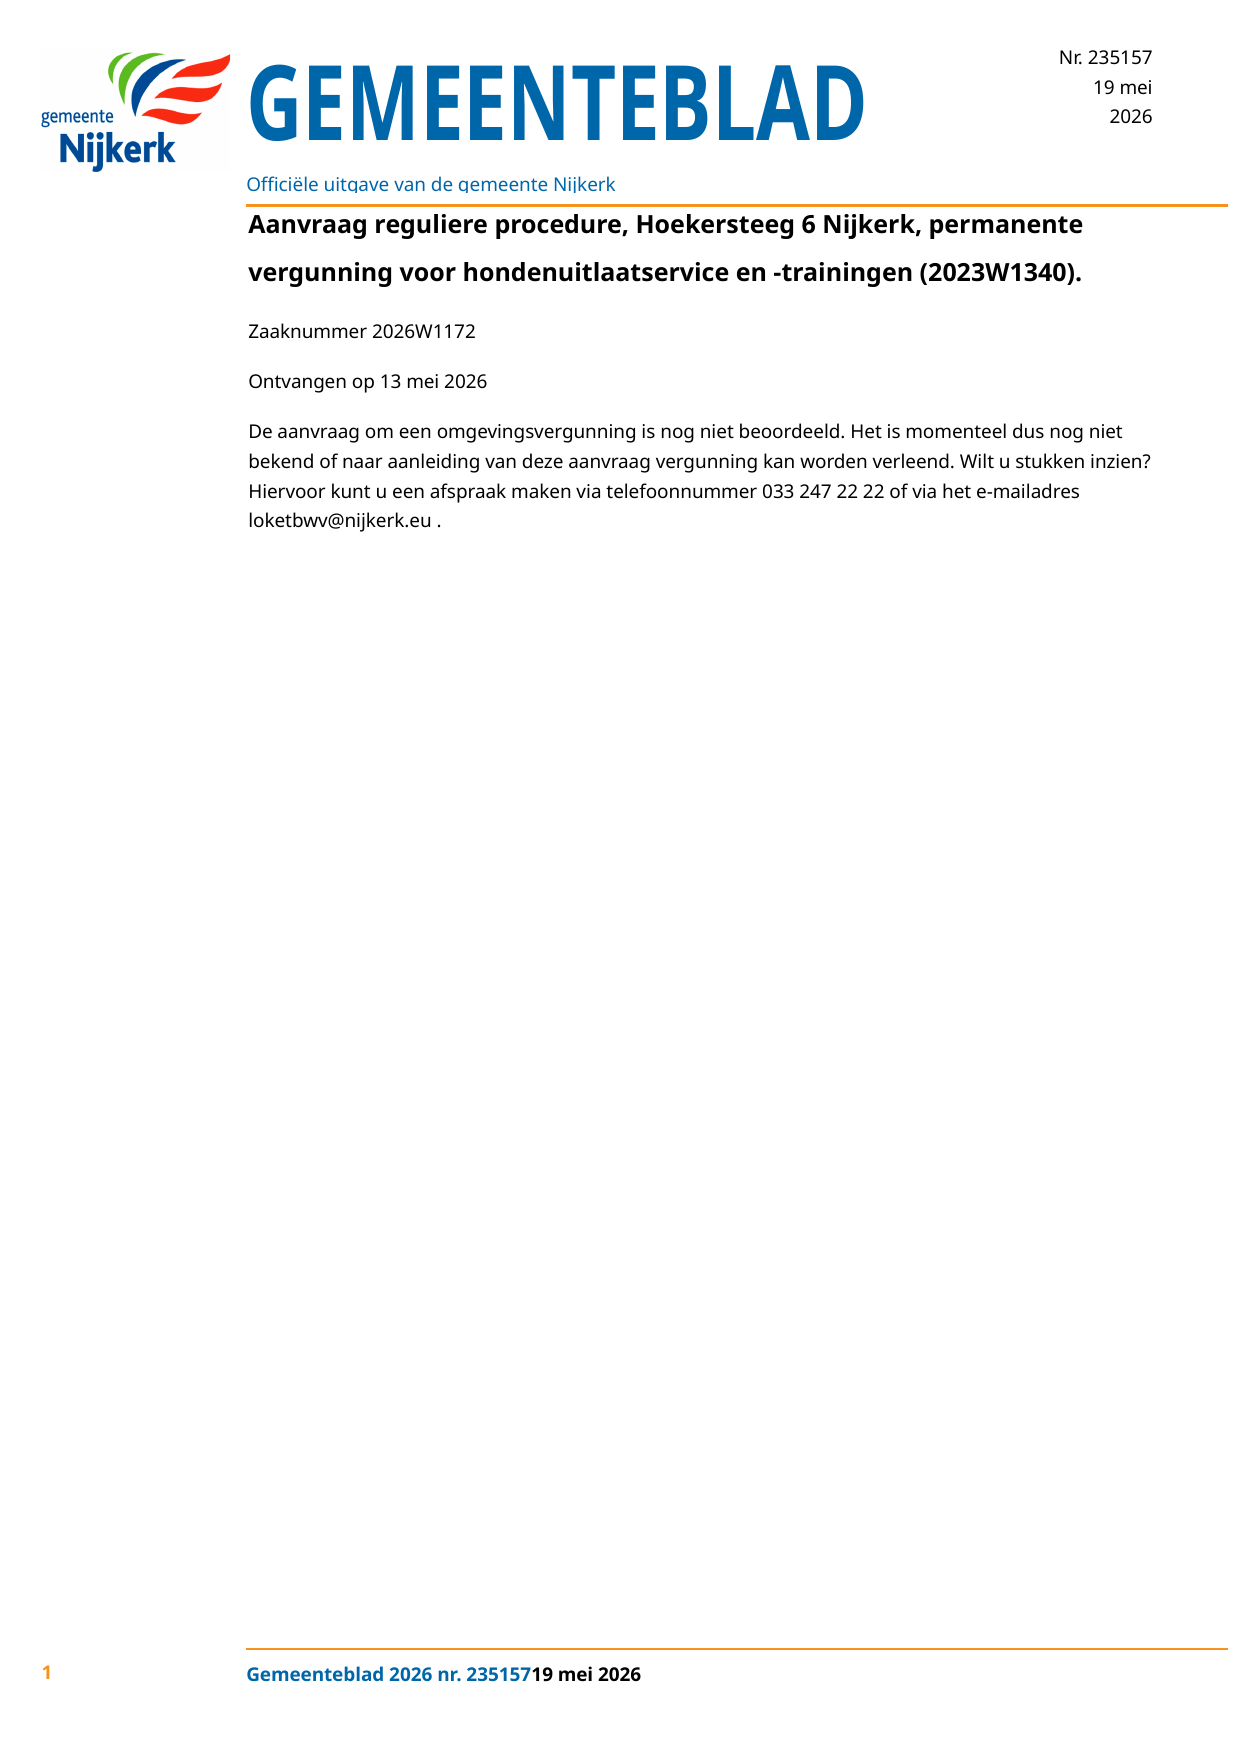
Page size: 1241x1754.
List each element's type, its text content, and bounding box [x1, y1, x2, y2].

text De aanvraag om een omgevingsvergunning is nog niet beoordeeld. Het is momenteel dus nog niet bekend of naar aanleiding van deze aanvraag vergunning kan worden verleend. Wilt u stukken inzien? Hiervoor kunt u een afspraak maken via telefoonnummer 033 247 22 22 of via het e-mailadres loketbwv@nijkerk.eu . [248, 419, 1152, 533]
text Aanvraag reguliere procedure, Hoekersteeg 6 Nijkerk, permanente vergunning voor hondenuitlaatservice en -trainingen (2023W1340). [248, 207, 1152, 288]
text Ontvangen op 13 mei 2026 [248, 368, 1152, 394]
text Zaaknummer 2026W1172 [248, 318, 1152, 344]
picture [41, 47, 231, 172]
